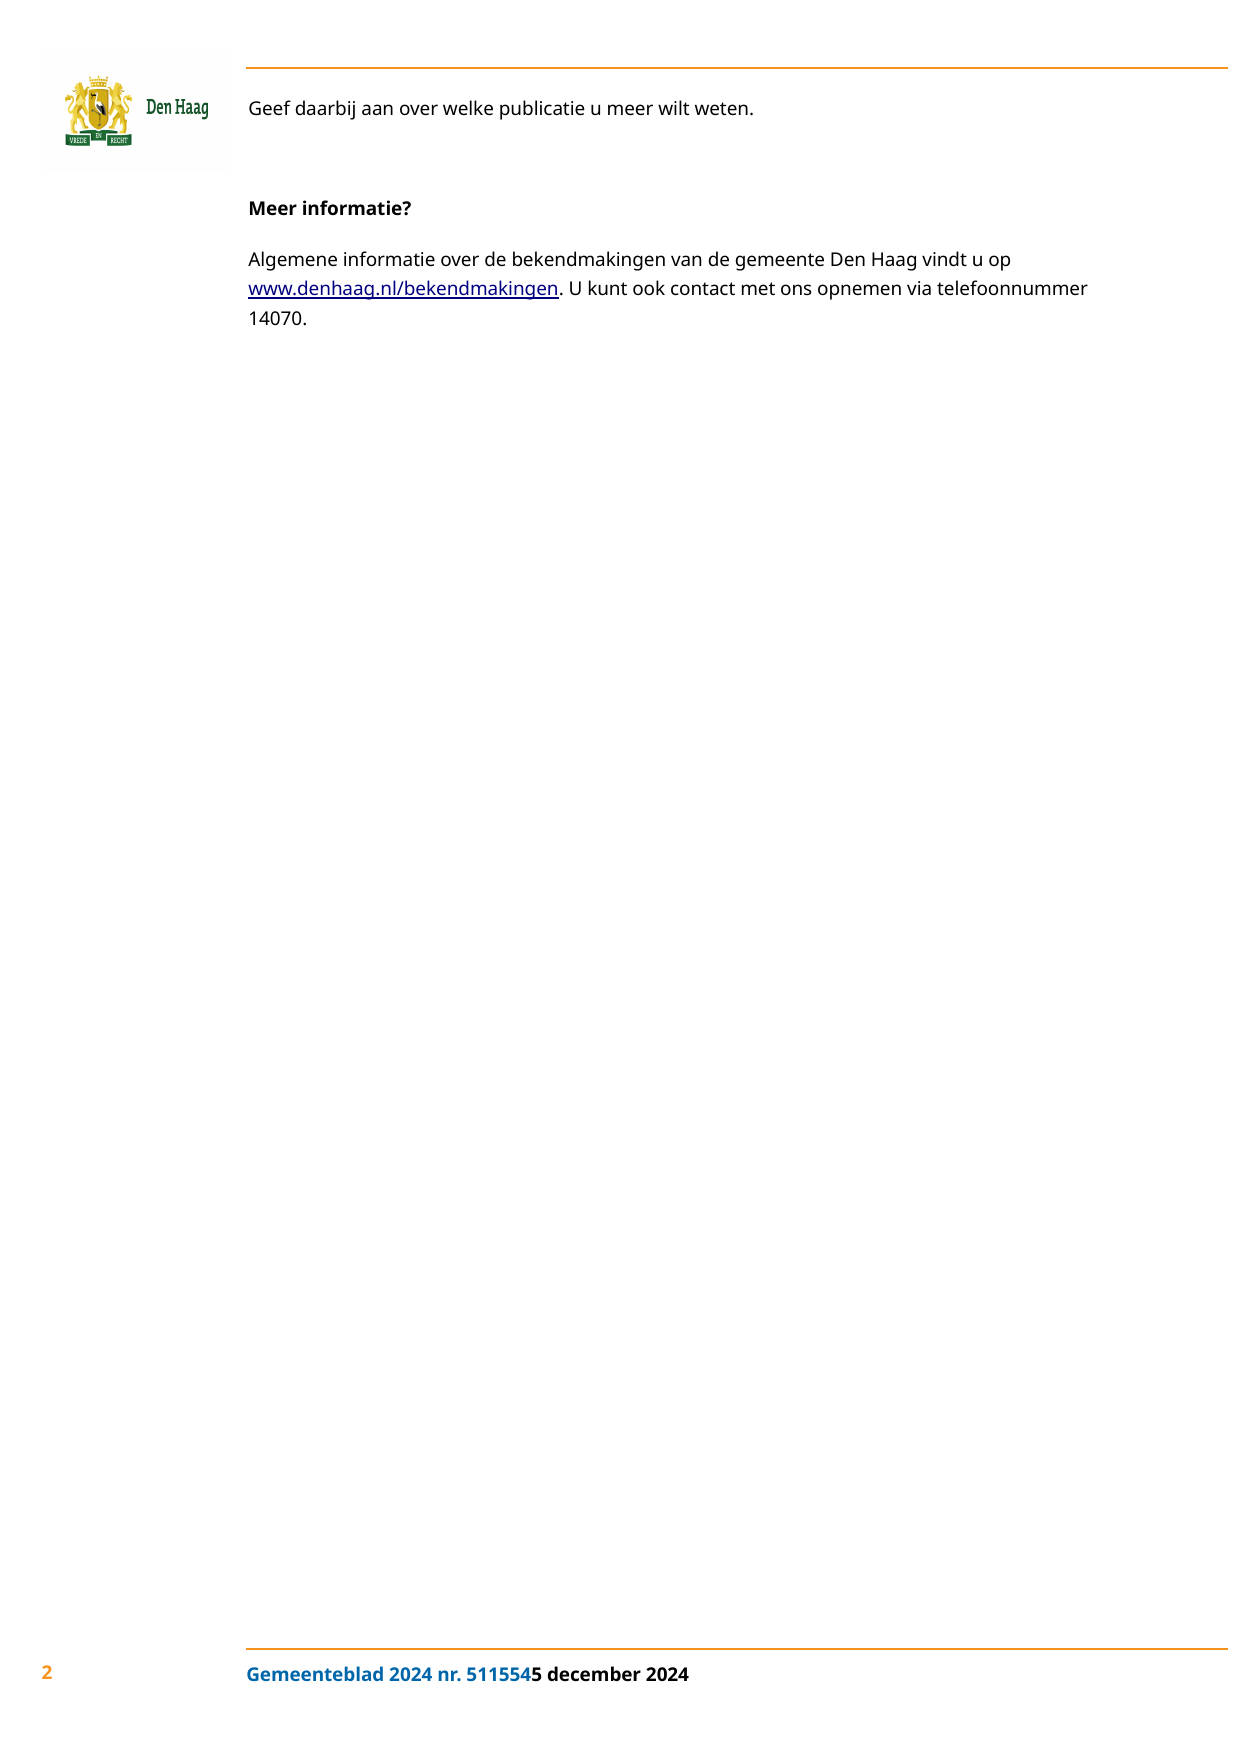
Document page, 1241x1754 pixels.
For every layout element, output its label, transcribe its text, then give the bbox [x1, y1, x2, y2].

picture [41, 47, 231, 172]
text Meer informatie? [248, 196, 1152, 221]
text Geef daarbij aan over welke publicatie u meer wilt weten. [248, 95, 1152, 121]
text Algemene informatie over de bekendmakingen van de gemeente Den Haag vindt u op www.denhaag.nl/bekendmakingen. U kunt ook contact met ons opnemen via telefoonnummer 14070. [248, 246, 1152, 331]
